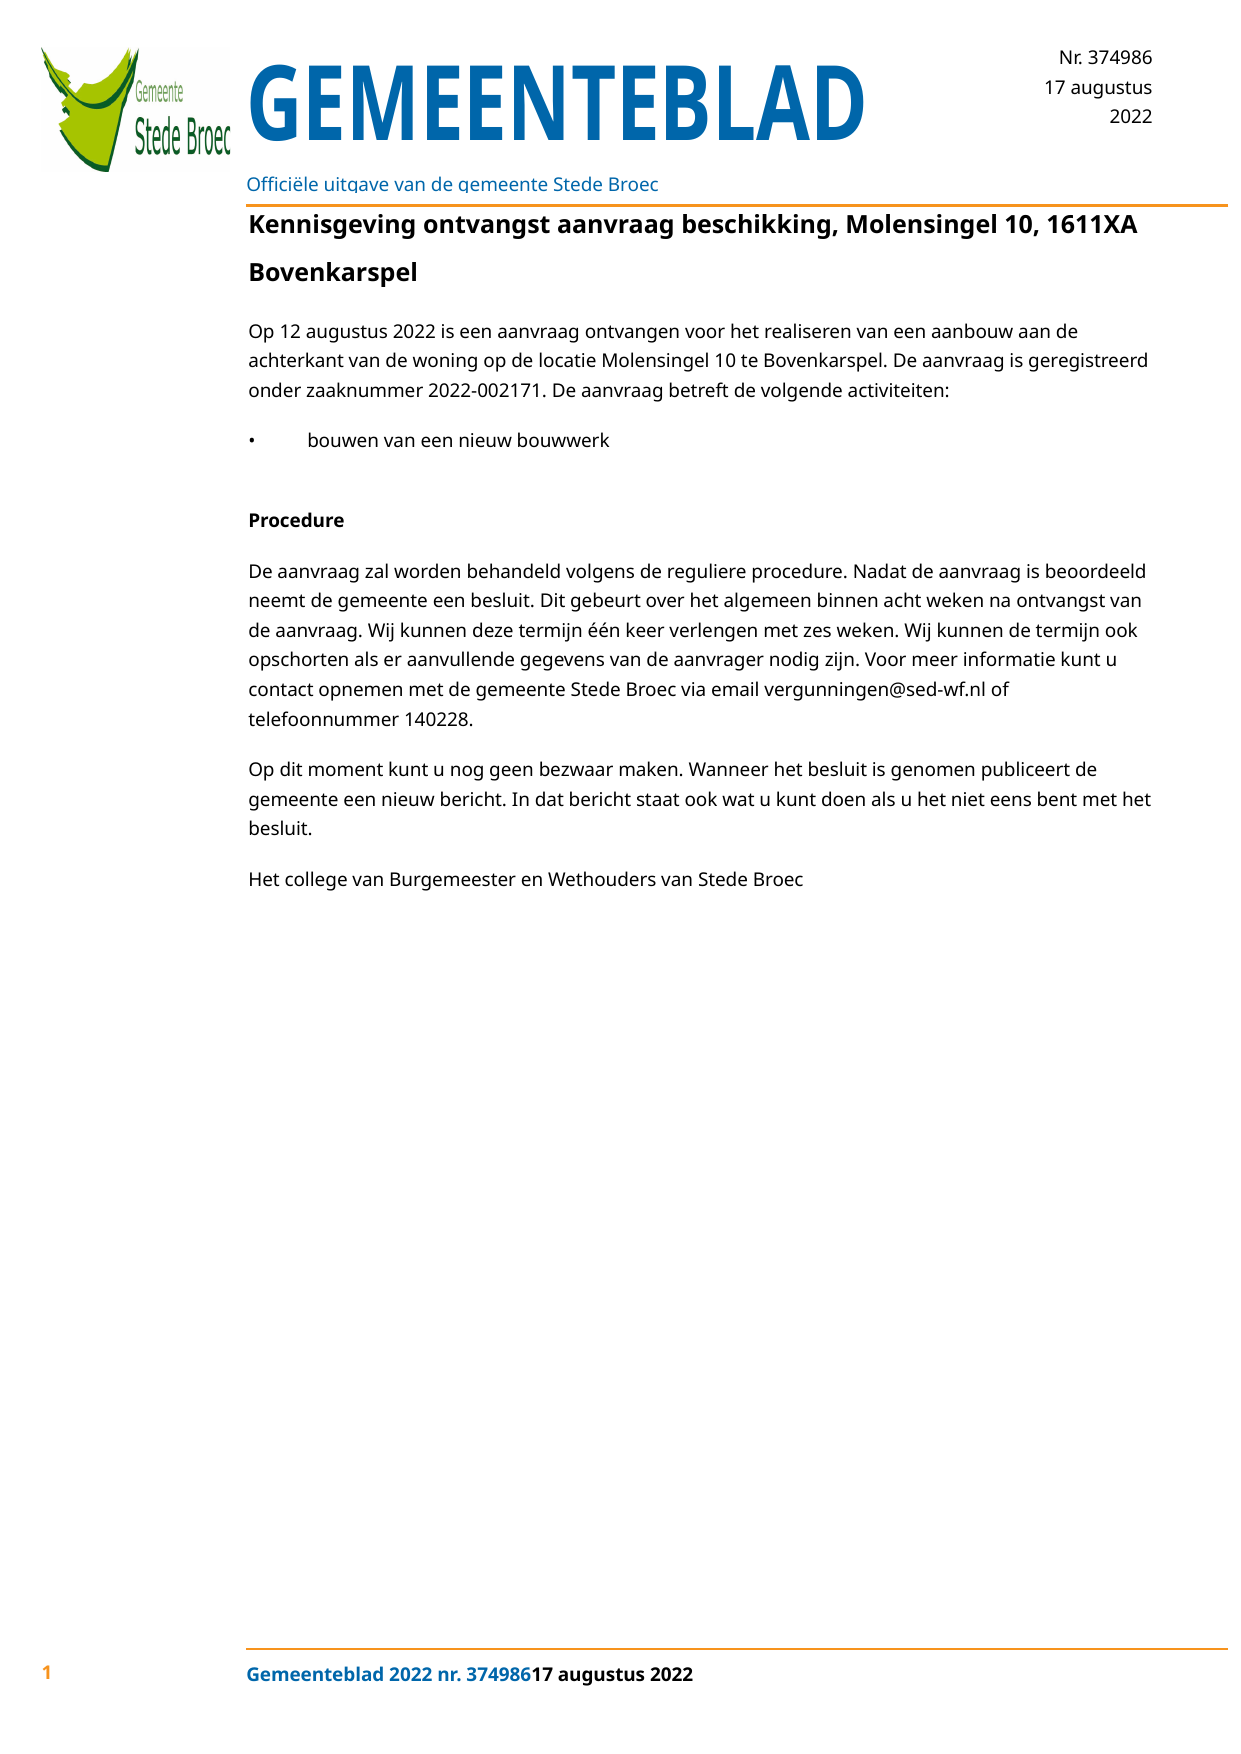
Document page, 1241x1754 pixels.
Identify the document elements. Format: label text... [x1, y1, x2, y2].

picture [41, 47, 231, 172]
text Procedure [248, 507, 1152, 533]
text Kennisgeving ontvangst aanvraag beschikking, Molensingel 10, 1611XA Bovenkarspel [248, 207, 1152, 288]
list bouwen van een nieuw bouwwerk [248, 427, 1152, 453]
text Op 12 augustus 2022 is een aanvraag ontvangen voor het realiseren van een aanbouw aan de achterkant van de woning op de locatie Molensingel 10 te Bovenkarspel. De aanvraag is geregistreerd onder zaaknummer 2022-002171. De aanvraag betreft de volgende activiteiten: [248, 318, 1152, 403]
text Het college van Burgemeester en Wethouders van Stede Broec [248, 866, 1152, 892]
text De aanvraag zal worden behandeld volgens de reguliere procedure. Nadat de aanvraag is beoordeeld neemt de gemeente een besluit. Dit gebeurt over het algemeen binnen acht weken na ontvangst van de aanvraag. Wij kunnen deze termijn één keer verlengen met zes weken. Wij kunnen de termijn ook opschorten als er aanvullende gegevens van de aanvrager nodig zijn. Voor meer informatie kunt u contact opnemen met de gemeente Stede Broec via email vergunningen@sed-wf.nl of telefoonnummer 140228. [248, 558, 1152, 732]
text Op dit moment kunt u nog geen bezwaar maken. Wanneer het besluit is genomen publiceert de gemeente een nieuw bericht. In dat bericht staat ook wat u kunt doen als u het niet eens bent met het besluit. [248, 756, 1152, 841]
